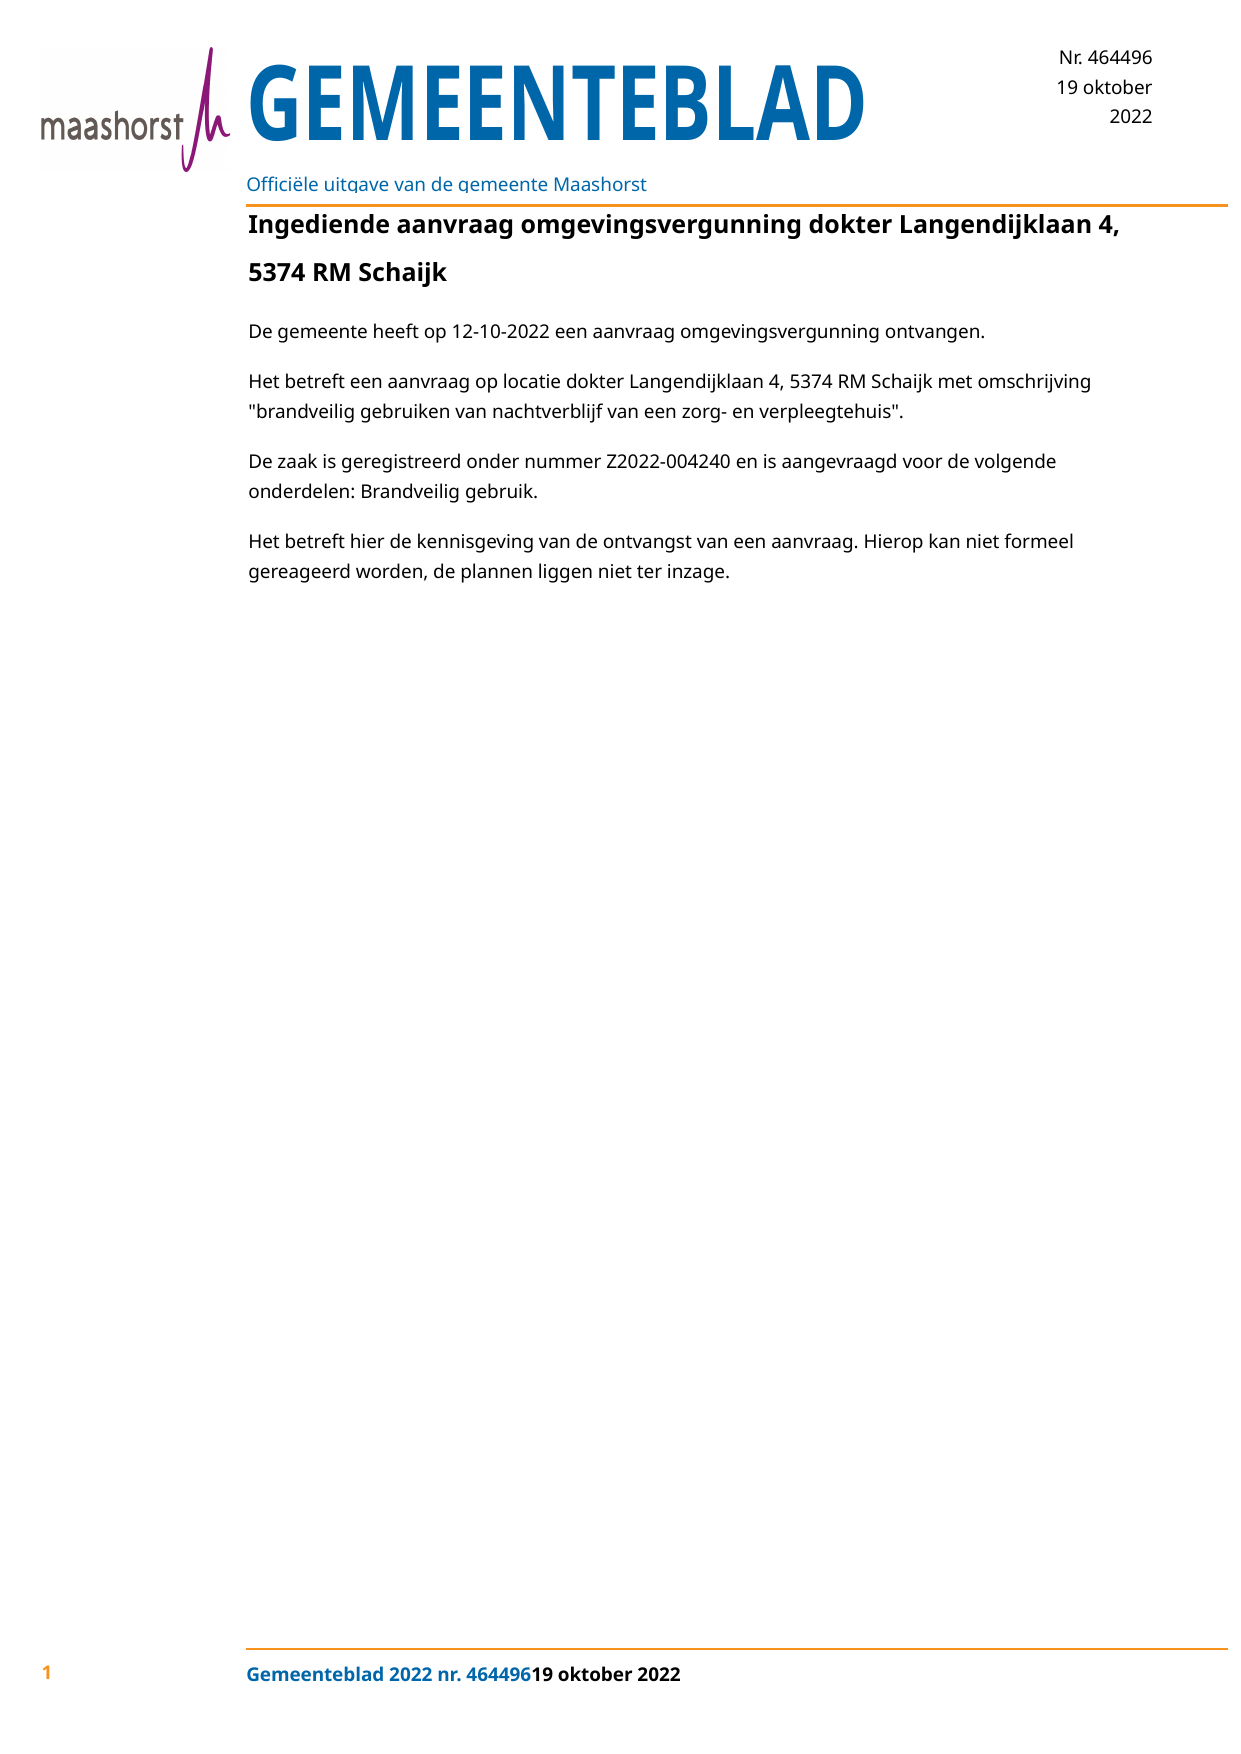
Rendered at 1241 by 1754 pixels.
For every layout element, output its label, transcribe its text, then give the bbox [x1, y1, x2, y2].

picture [41, 47, 231, 172]
text De gemeente heeft op 12-10-2022 een aanvraag omgevingsvergunning ontvangen. [248, 318, 1152, 344]
text De zaak is geregistreerd onder nummer Z2022-004240 en is aangevraagd voor de volgende onderdelen: Brandveilig gebruik. [248, 448, 1152, 504]
text Het betreft hier de kennisgeving van de ontvangst van een aanvraag. Hierop kan niet formeel gereageerd worden, de plannen liggen niet ter inzage. [248, 528, 1152, 584]
text Het betreft een aanvraag op locatie dokter Langendijklaan 4, 5374 RM Schaijk met omschrijving "brandveilig gebruiken van nachtverblijf van een zorg- en verpleegtehuis". [248, 368, 1152, 424]
text Ingediende aanvraag omgevingsvergunning dokter Langendijklaan 4, 5374 RM Schaijk [248, 207, 1152, 288]
